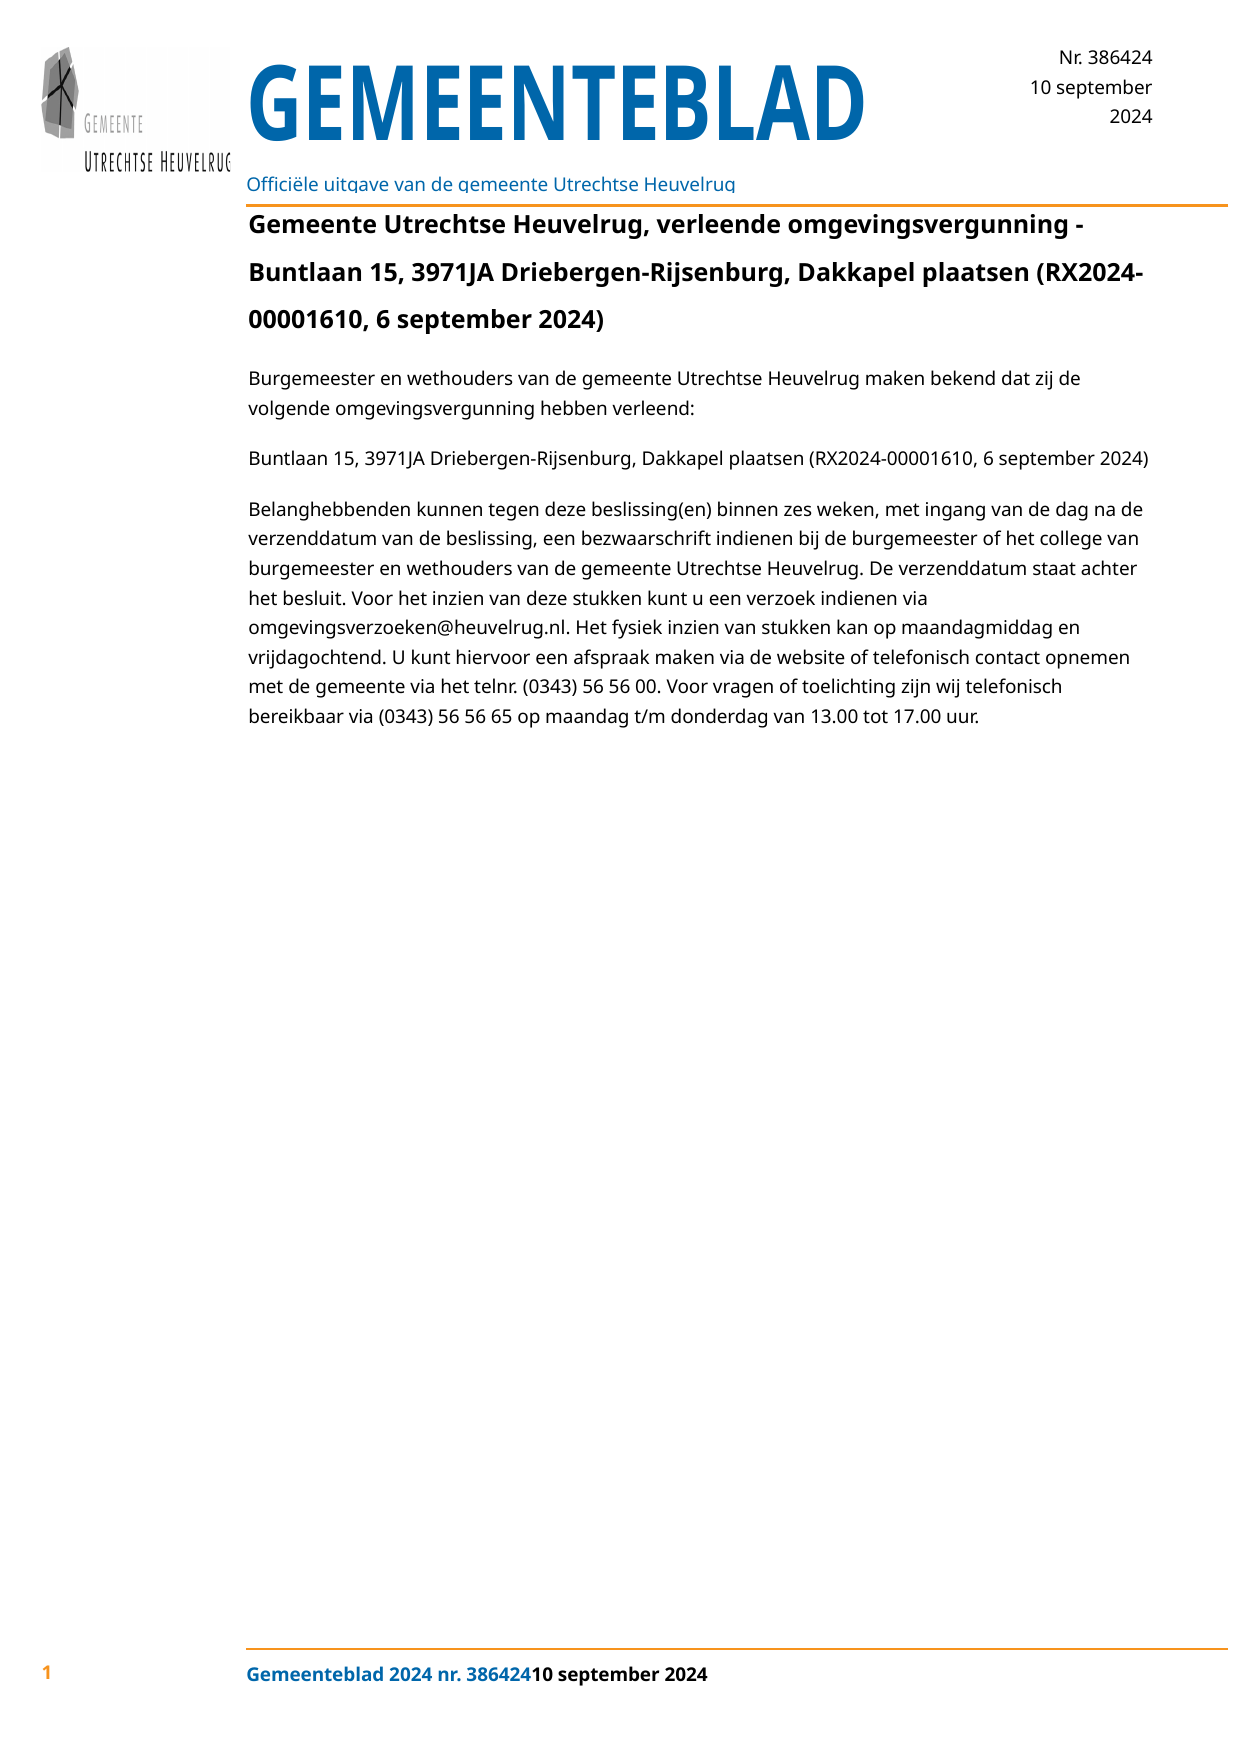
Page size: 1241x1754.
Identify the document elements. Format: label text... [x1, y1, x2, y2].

picture [41, 47, 231, 172]
text Gemeente Utrechtse Heuvelrug, verleende omgevingsvergunning - Buntlaan 15, 3971JA Driebergen-Rijsenburg, Dakkapel plaatsen (RX2024-00001610, 6 september 2024) [248, 207, 1152, 336]
text Belanghebbenden kunnen tegen deze beslissing(en) binnen zes weken, met ingang van de dag na de verzenddatum van de beslissing, een bezwaarschrift indienen bij de burgemeester of het college van burgemeester en wethouders van de gemeente Utrechtse Heuvelrug. De verzenddatum staat achter het besluit. Voor het inzien van deze stukken kunt u een verzoek indienen via omgevingsverzoeken@heuvelrug.nl. Het fysiek inzien van stukken kan op maandagmiddag en vrijdagochtend. U kunt hiervoor een afspraak maken via de website of telefonisch contact opnemen met de gemeente via het telnr. (0343) 56 56 00. Voor vragen of toelichting zijn wij telefonisch bereikbaar via (0343) 56 56 65 op maandag t/m donderdag van 13.00 tot 17.00 uur. [248, 496, 1152, 729]
text Buntlaan 15, 3971JA Driebergen-Rijsenburg, Dakkapel plaatsen (RX2024-00001610, 6 september 2024) [248, 446, 1152, 471]
text Burgemeester en wethouders van de gemeente Utrechtse Heuvelrug maken bekend dat zij de volgende omgevingsvergunning hebben verleend: [248, 366, 1152, 421]
